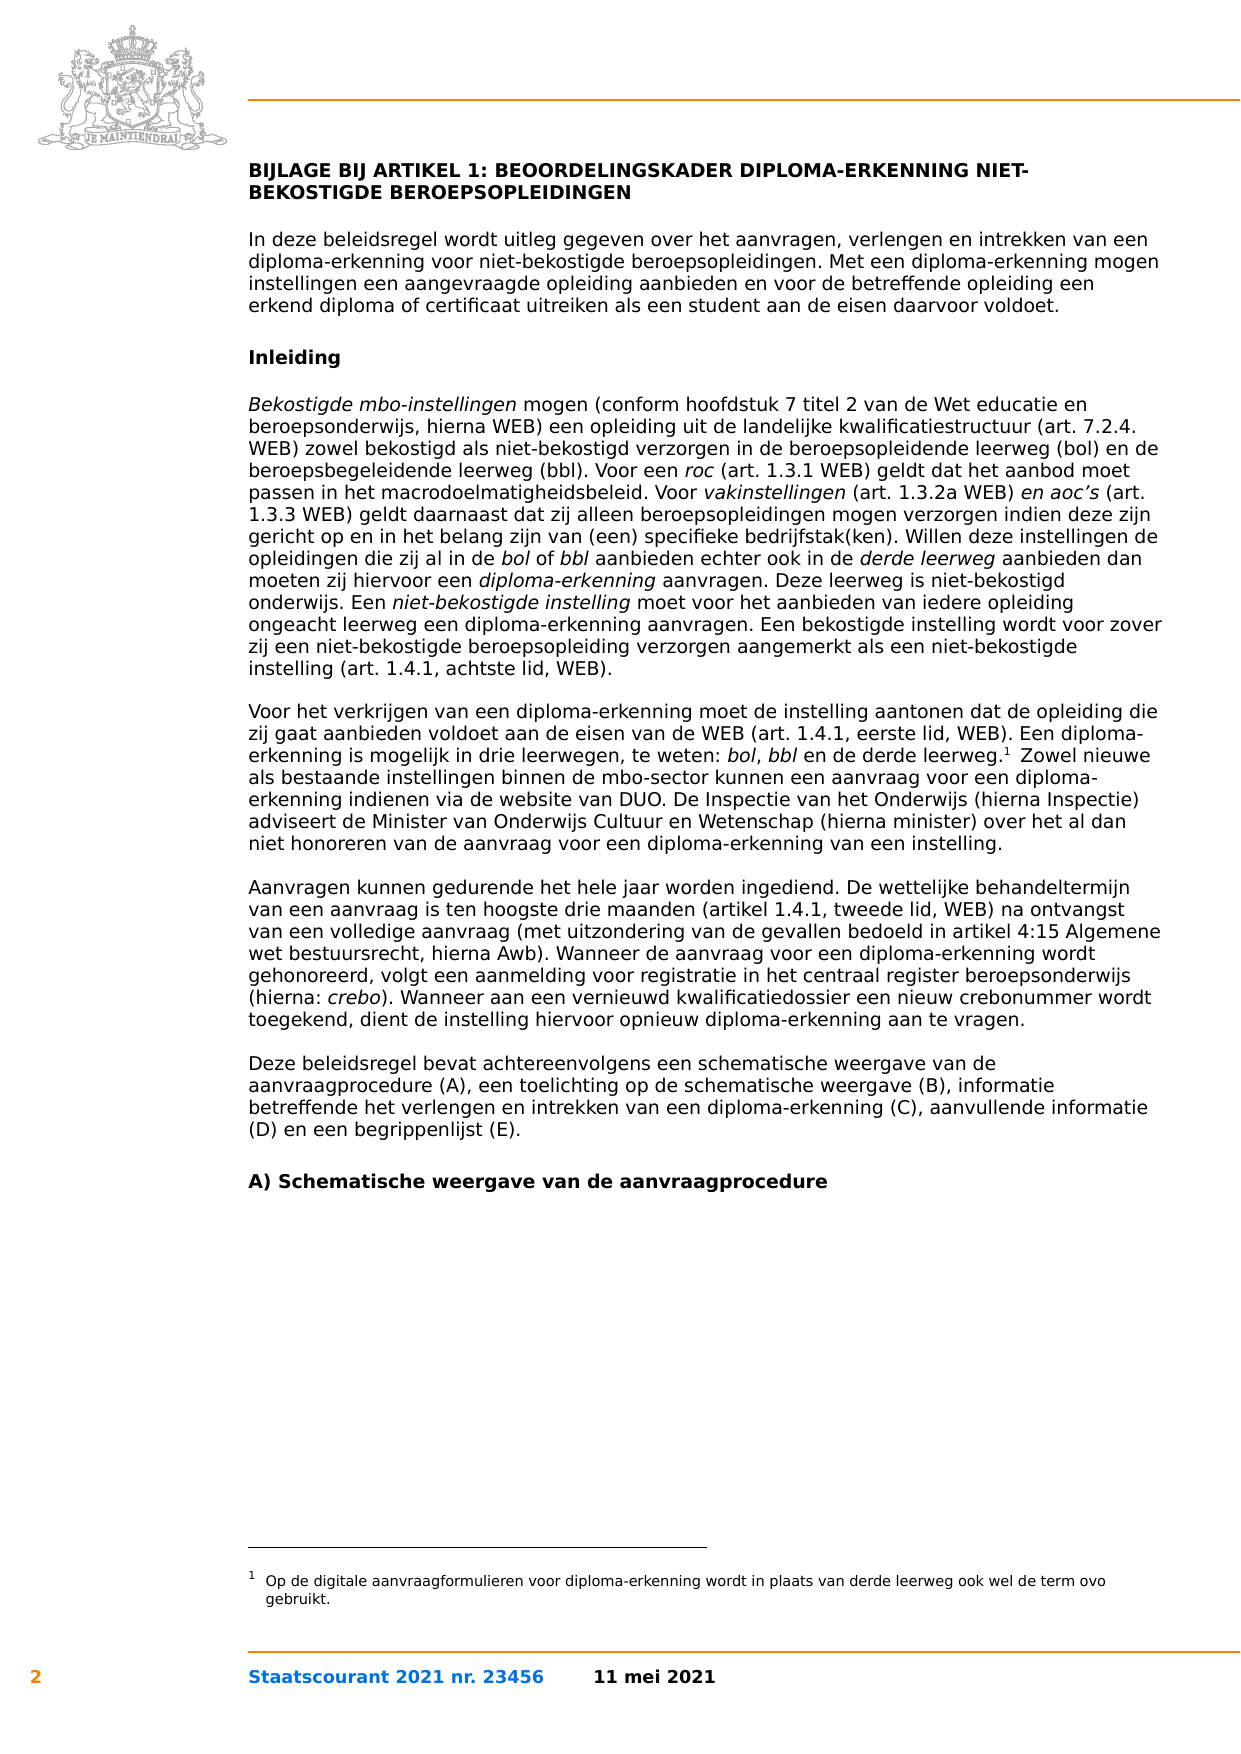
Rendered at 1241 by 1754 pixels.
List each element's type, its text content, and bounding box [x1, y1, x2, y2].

subtitle Inleiding [248, 347, 1163, 369]
text Aanvragen kunnen gedurende het hele jaar worden ingediend. De wettelijke behandeltermijn van een aanvraag is ten hoogste drie maanden (artikel 1.4.1, tweede lid, WEB) na ontvangst van een volledige aanvraag (met uitzondering van de gevallen bedoeld in artikel 4:15 Algemene wet bestuursrecht, hierna Awb). Wanneer de aanvraag voor een diploma-erkenning wordt gehonoreerd, volgt een aanmelding voor registratie in het centraal register beroepsonderwijs (hierna: crebo). Wanneer aan een vernieuwd kwalificatiedossier een nieuw crebonummer wordt toegekend, dient de instelling hiervoor opnieuw diploma-erkenning aan te vragen. [248, 877, 1163, 1031]
text In deze beleidsregel wordt uitleg gegeven over het aanvragen, verlengen en intrekken van een diploma-erkenning voor niet-bekostigde beroepsopleidingen. Met een diploma-erkenning mogen instellingen een aangevraagde opleiding aanbieden en voor de betreffende opleiding een erkend diploma of certificaat uitreiken als een student aan de eisen daarvoor voldoet. [248, 229, 1163, 317]
text Bekostigde mbo-instellingen mogen (conform hoofdstuk 7 titel 2 van de Wet educatie en beroepsonderwijs, hierna WEB) een opleiding uit de landelijke kwalificatiestructuur (art. 7.2.4. WEB) zowel bekostigd als niet-bekostigd verzorgen in de beroepsopleidende leerweg (bol) en de beroepsbegeleidende leerweg (bbl). Voor een roc (art. 1.3.1 WEB) geldt dat het aanbod moet passen in het macrodoelmatigheidsbeleid. Voor vakinstellingen (art. 1.3.2a WEB) en aoc’s (art. 1.3.3 WEB) geldt daarnaast dat zij alleen beroepsopleidingen mogen verzorgen indien deze zijn gericht op en in het belang zijn van (een) specifieke bedrijfstak(ken). Willen deze instellingen de opleidingen die zij al in de bol of bbl aanbieden echter ook in de derde leerweg aanbieden dan moeten zij hiervoor een diploma-erkenning aanvragen. Deze leerweg is niet-bekostigd onderwijs. Een niet-bekostigde instelling moet voor het aanbieden van iedere opleiding ongeacht leerweg een diploma-erkenning aanvragen. Een bekostigde instelling wordt voor zover zij een niet-bekostigde beroepsopleiding verzorgen aangemerkt als een niet-bekostigde instelling (art. 1.4.1, achtste lid, WEB). [248, 394, 1163, 679]
text Op de digitale aanvraagformulieren voor diploma-erkenning wordt in plaats van derde leerweg ook wel de term ovo gebruikt. [248, 1569, 1163, 1608]
subtitle A) Schematische weergave van de aanvraagprocedure [248, 1171, 1163, 1193]
text Voor het verkrijgen van een diploma-erkenning moet de instelling aantonen dat de opleiding die zij gaat aanbieden voldoet aan de eisen van de WEB (art. 1.4.1, eerste lid, WEB). Een diploma-erkenning is mogelijk in drie leerwegen, te weten: bol, bbl en de derde leerweg. Zowel nieuwe als bestaande instellingen binnen de mbo-sector kunnen een aanvraag voor een diploma-erkenning indienen via de website van DUO. De Inspectie van het Onderwijs (hierna Inspectie) adviseert de Minister van Onderwijs Cultuur en Wetenschap (hierna minister) over het al dan niet honoreren van de aanvraag voor een diploma-erkenning van een instelling. [248, 701, 1163, 855]
text Deze beleidsregel bevat achtereenvolgens een schematische weergave van de aanvraagprocedure (A), een toelichting op de schematische weergave (B), informatie betreffende het verlengen en intrekken van een diploma-erkenning (C), aanvullende informatie (D) en een begrippenlijst (E). [248, 1053, 1163, 1141]
subtitle BIJLAGE BIJ ARTIKEL 1: BEOORDELINGSKADER DIPLOMA-ERKENNING NIET-BEKOSTIGDE BEROEPSOPLEIDINGEN [248, 160, 1163, 204]
picture [38, 25, 227, 150]
